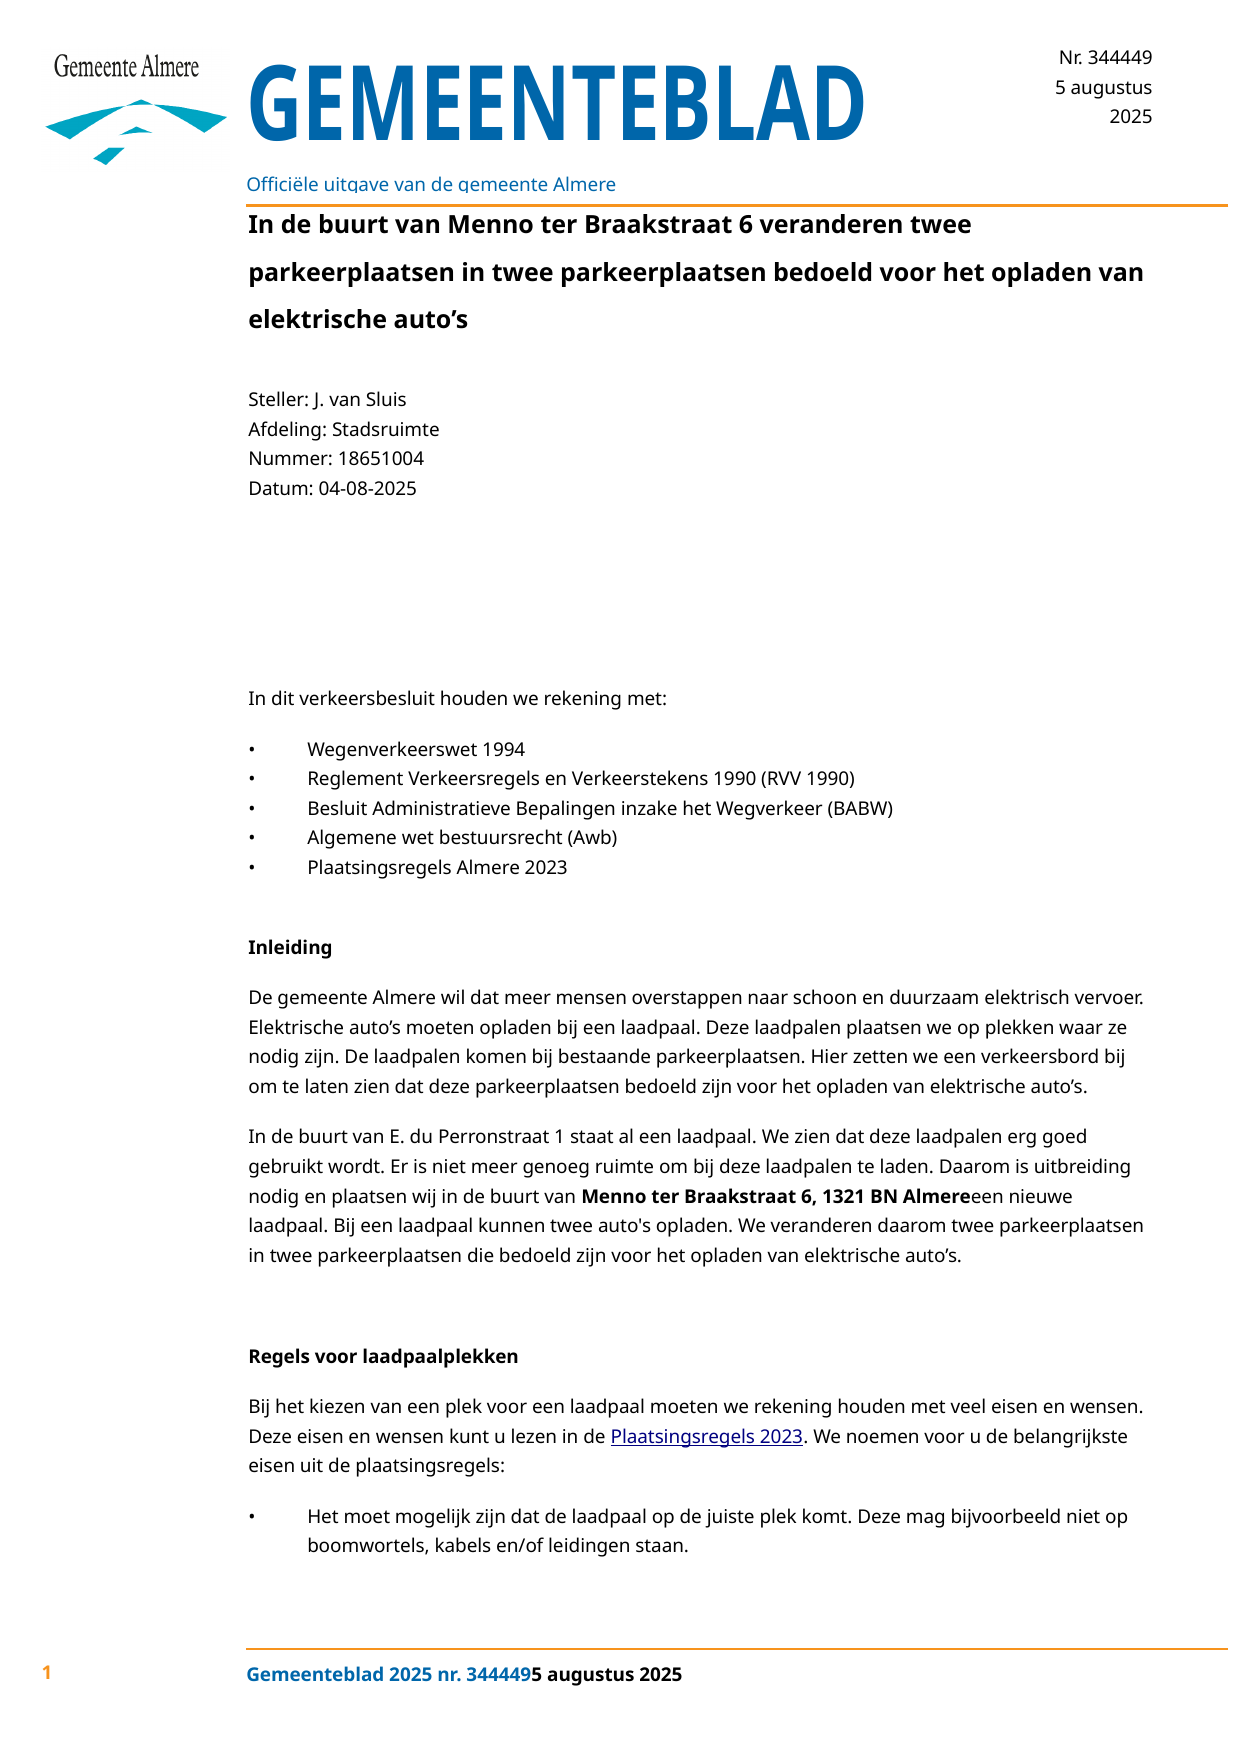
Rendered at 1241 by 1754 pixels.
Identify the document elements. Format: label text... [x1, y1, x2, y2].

text Steller: J. van Sluis [248, 386, 1152, 412]
text Inleiding [248, 934, 1152, 960]
text Datum: 04-08-2025 [248, 475, 1152, 501]
list Reglement Verkeersregels en Verkeerstekens 1990 (RVV 1990) [248, 765, 1152, 791]
list Plaatsingsregels Almere 2023 [248, 854, 1152, 880]
text In de buurt van Menno ter Braakstraat 6 veranderen twee parkeerplaatsen in twee parkeerplaatsen bedoeld voor het opladen van elektrische auto’s [248, 207, 1152, 336]
picture [41, 47, 231, 172]
list Besluit Administratieve Bepalingen inzake het Wegverkeer (BABW) [248, 795, 1152, 821]
list Wegenverkeerswet 1994 [248, 736, 1152, 762]
text Nummer: 18651004 [248, 445, 1152, 471]
text Regels voor laadpaalplekken [248, 1343, 1152, 1369]
list Algemene wet bestuursrecht (Awb) [248, 824, 1152, 850]
text De gemeente Almere wil dat meer mensen overstappen naar schoon en duurzaam elektrisch vervoer. Elektrische auto’s moeten opladen bij een laadpaal. Deze laadpalen plaatsen we op plekken waar ze nodig zijn. De laadpalen komen bij bestaande parkeerplaatsen. Hier zetten we een verkeersbord bij om te laten zien dat deze parkeerplaatsen bedoeld zijn voor het opladen van elektrische auto’s. [248, 984, 1152, 1099]
text In dit verkeersbesluit houden we rekening met: [248, 685, 1152, 711]
list Het moet mogelijk zijn dat de laadpaal op de juiste plek komt. Deze mag bijvoorbeeld niet op boomwortels, kabels en/of leidingen staan. [248, 1503, 1152, 1558]
text In de buurt van E. du Perronstraat 1 staat al een laadpaal. We zien dat deze laadpalen erg goed gebruikt wordt. Er is niet meer genoeg ruimte om bij deze laadpalen te laden. Daarom is uitbreiding nodig en plaatsen wij in de buurt van Menno ter Braakstraat 6, 1321 BN Almereeen nieuwe laadpaal. Bij een laadpaal kunnen twee auto's opladen. We veranderen daarom twee parkeerplaatsen in twee parkeerplaatsen die bedoeld zijn voor het opladen van elektrische auto’s. [248, 1124, 1152, 1268]
text Bij het kiezen van een plek voor een laadpaal moeten we rekening houden met veel eisen en wensen. Deze eisen en wensen kunt u lezen in de Plaatsingsregels 2023. We noemen voor u de belangrijkste eisen uit de plaatsingsregels: [248, 1393, 1152, 1478]
text Afdeling: Stadsruimte [248, 416, 1152, 442]
